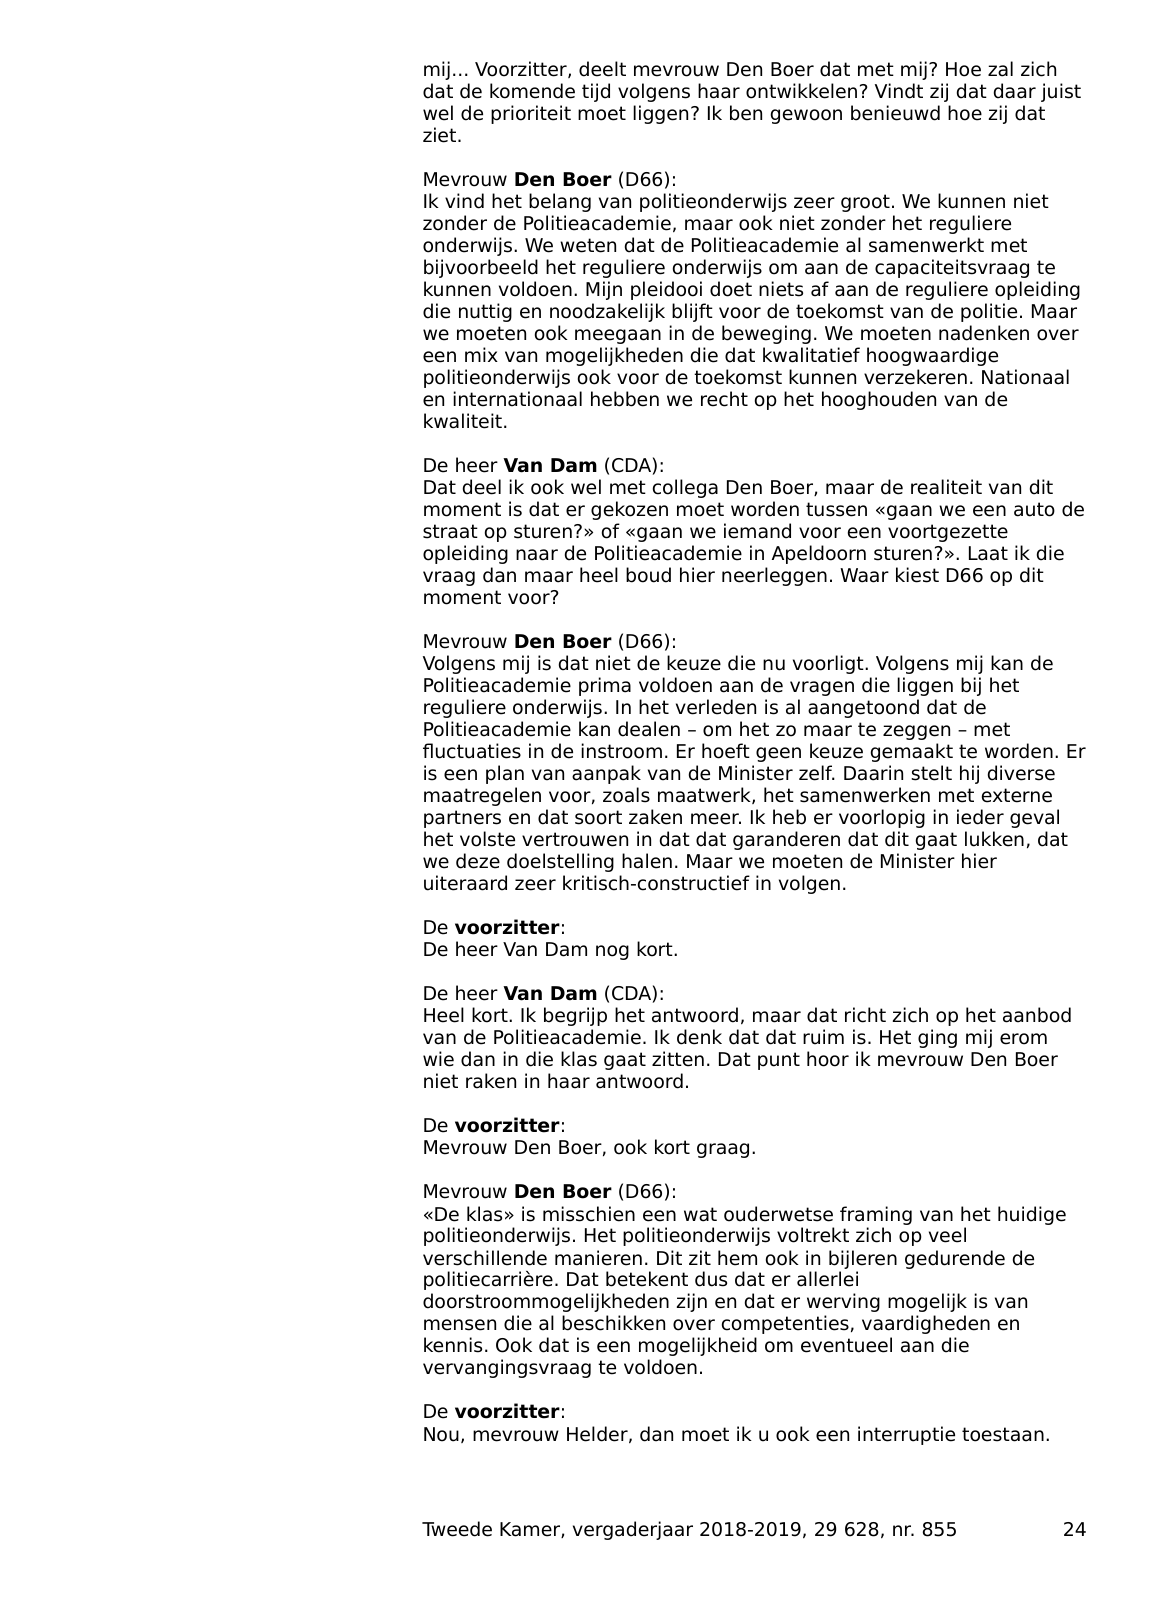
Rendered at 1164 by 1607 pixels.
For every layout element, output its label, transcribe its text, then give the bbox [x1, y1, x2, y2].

text Mevrouw Den Boer (D66): [422, 631, 1087, 653]
text «De klas» is misschien een wat ouderwetse framing van het huidige politieonderwijs. Het politieonderwijs voltrekt zich op veel verschillende manieren. Dit zit hem ook in bijleren gedurende de politiecarrière. Dat betekent dus dat er allerlei doorstroommogelijkheden zijn en dat er werving mogelijk is van mensen die al beschikken over competenties, vaardigheden en kennis. Ook dat is een mogelijkheid om eventueel aan die vervangingsvraag te voldoen. [422, 1203, 1087, 1379]
text Ik vind het belang van politieonderwijs zeer groot. We kunnen niet zonder de Politieacademie, maar ook niet zonder het reguliere onderwijs. We weten dat de Politieacademie al samenwerkt met bijvoorbeeld het reguliere onderwijs om aan de capaciteitsvraag te kunnen voldoen. Mijn pleidooi doet niets af aan de reguliere opleiding die nuttig en noodzakelijk blijft voor de toekomst van de politie. Maar we moeten ook meegaan in de beweging. We moeten nadenken over een mix van mogelijkheden die dat kwalitatief hoogwaardige politieonderwijs ook voor de toekomst kunnen verzekeren. Nationaal en internationaal hebben we recht op het hooghouden van de kwaliteit. [422, 191, 1087, 433]
text De heer Van Dam (CDA): [422, 983, 1087, 1005]
text De heer Van Dam nog kort. [422, 939, 1087, 961]
text Nou, mevrouw Helder, dan moet ik u ook een interruptie toestaan. [422, 1423, 1087, 1445]
text Mevrouw Den Boer (D66): [422, 1181, 1087, 1203]
text De heer Van Dam (CDA): [422, 455, 1087, 477]
text Volgens mij is dat niet de keuze die nu voorligt. Volgens mij kan de Politieacademie prima voldoen aan de vragen die liggen bij het reguliere onderwijs. In het verleden is al aangetoond dat de Politieacademie kan dealen – om het zo maar te zeggen – met fluctuaties in de instroom. Er hoeft geen keuze gemaakt te worden. Er is een plan van aanpak van de Minister zelf. Daarin stelt hij diverse maatregelen voor, zoals maatwerk, het samenwerken met externe partners en dat soort zaken meer. Ik heb er voorlopig in ieder geval het volste vertrouwen in dat dat garanderen dat dit gaat lukken, dat we deze doelstelling halen. Maar we moeten de Minister hier uiteraard zeer kritisch-constructief in volgen. [422, 653, 1087, 895]
text mij... Voorzitter, deelt mevrouw Den Boer dat met mij? Hoe zal zich dat de komende tijd volgens haar ontwikkelen? Vindt zij dat daar juist wel de prioriteit moet liggen? Ik ben gewoon benieuwd hoe zij dat ziet. [422, 59, 1087, 147]
text Mevrouw Den Boer (D66): [422, 169, 1087, 191]
text Dat deel ik ook wel met collega Den Boer, maar de realiteit van dit moment is dat er gekozen moet worden tussen «gaan we een auto de straat op sturen?» of «gaan we iemand voor een voortgezette opleiding naar de Politieacademie in Apeldoorn sturen?». Laat ik die vraag dan maar heel boud hier neerleggen. Waar kiest D66 op dit moment voor? [422, 477, 1087, 609]
text De voorzitter: [422, 1401, 1087, 1423]
text De voorzitter: [422, 1115, 1087, 1137]
text Mevrouw Den Boer, ook kort graag. [422, 1137, 1087, 1159]
text Heel kort. Ik begrijp het antwoord, maar dat richt zich op het aanbod van de Politieacademie. Ik denk dat dat ruim is. Het ging mij erom wie dan in die klas gaat zitten. Dat punt hoor ik mevrouw Den Boer niet raken in haar antwoord. [422, 1005, 1087, 1093]
text De voorzitter: [422, 917, 1087, 939]
